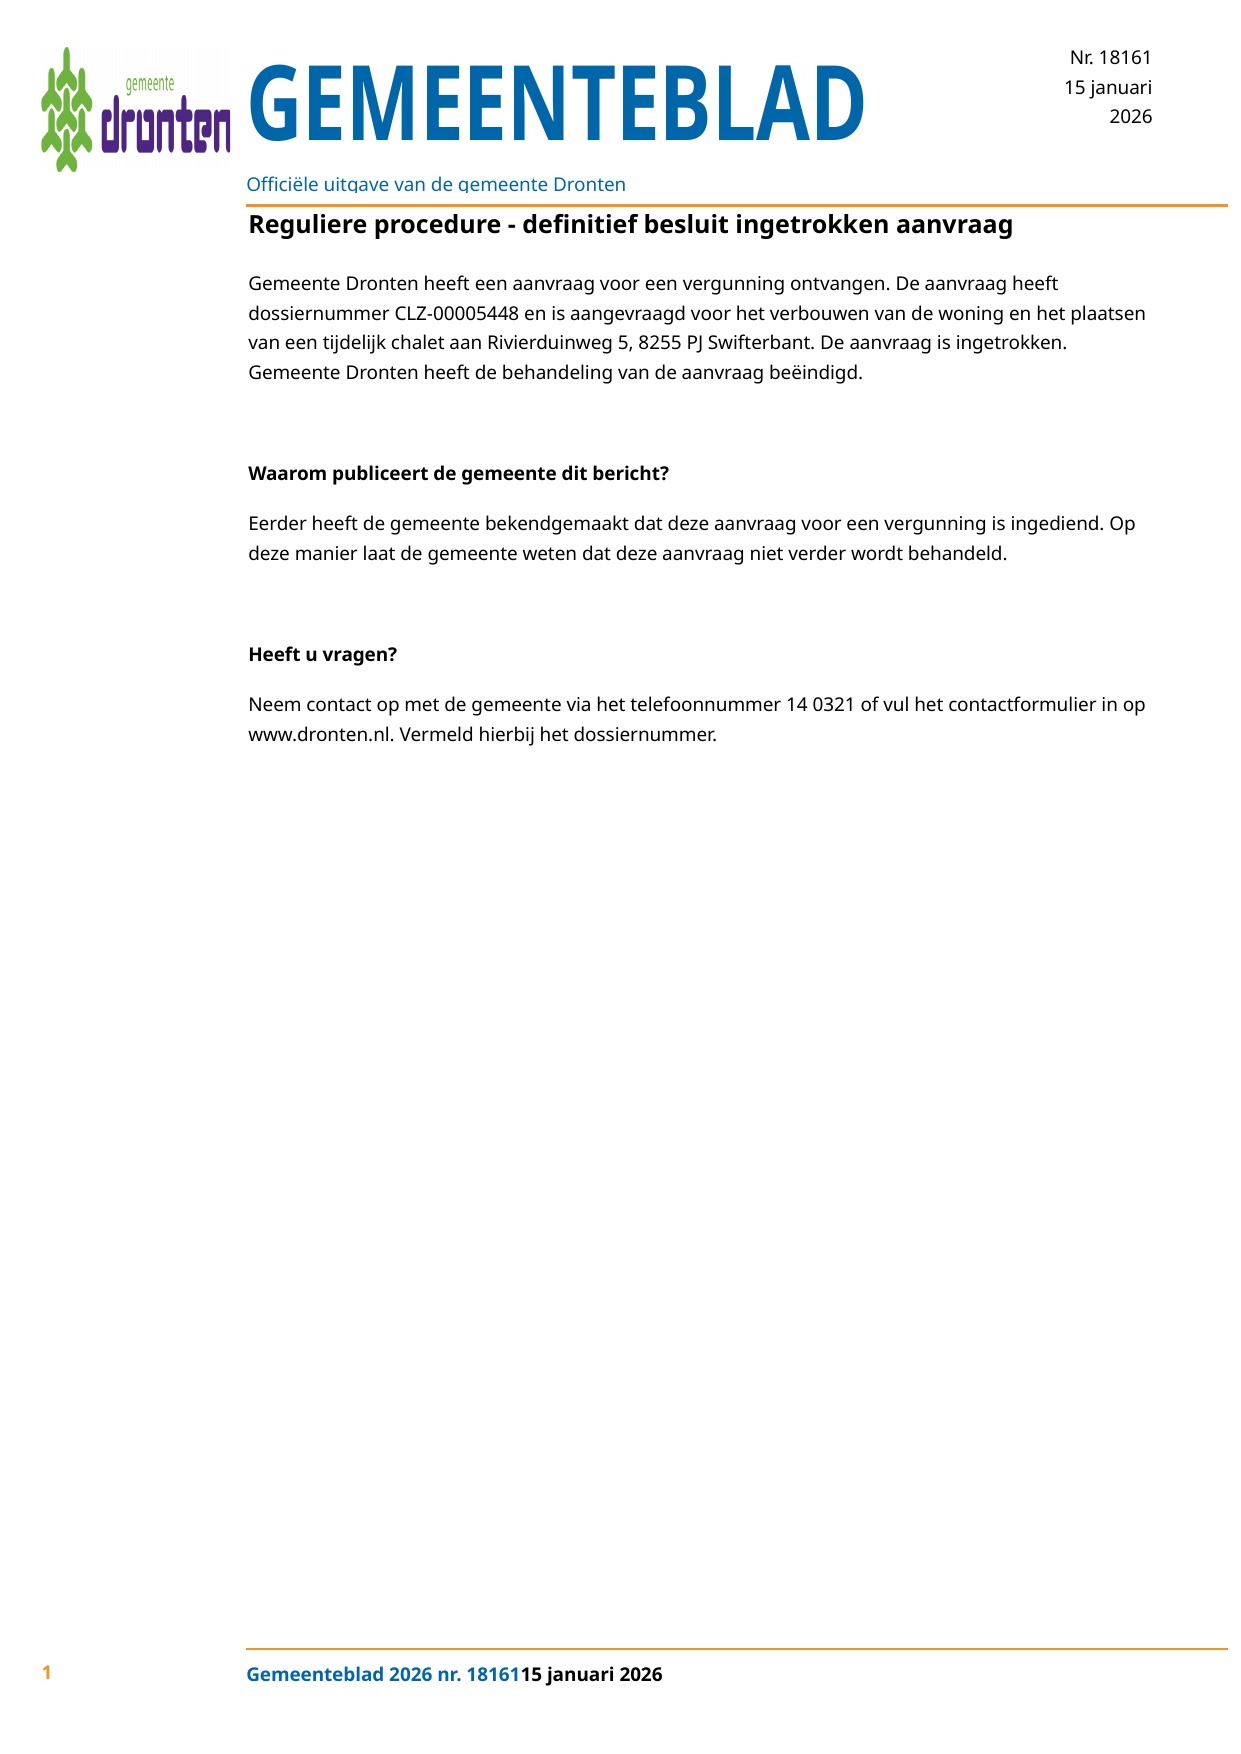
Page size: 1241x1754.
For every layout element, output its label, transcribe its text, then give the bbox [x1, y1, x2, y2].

text Waarom publiceert de gemeente dit bericht? [248, 460, 1152, 486]
text Heeft u vragen? [248, 641, 1152, 666]
text Neem contact op met de gemeente via het telefoonnummer 14 0321 of vul het contactformulier in op www.dronten.nl. Vermeld hierbij het dossiernummer. [248, 691, 1152, 746]
picture [41, 47, 231, 172]
text Reguliere procedure - definitief besluit ingetrokken aanvraag [248, 207, 1152, 241]
text Gemeente Dronten heeft een aanvraag voor een vergunning ontvangen. De aanvraag heeft dossiernummer CLZ-00005448 en is aangevraagd voor het verbouwen van de woning en het plaatsen van een tijdelijk chalet aan Rivierduinweg 5, 8255 PJ Swifterbant. De aanvraag is ingetrokken. Gemeente Dronten heeft de behandeling van de aanvraag beëindigd. [248, 270, 1152, 385]
text Eerder heeft de gemeente bekendgemaakt dat deze aanvraag voor een vergunning is ingediend. Op deze manier laat de gemeente weten dat deze aanvraag niet verder wordt behandeld. [248, 510, 1152, 566]
